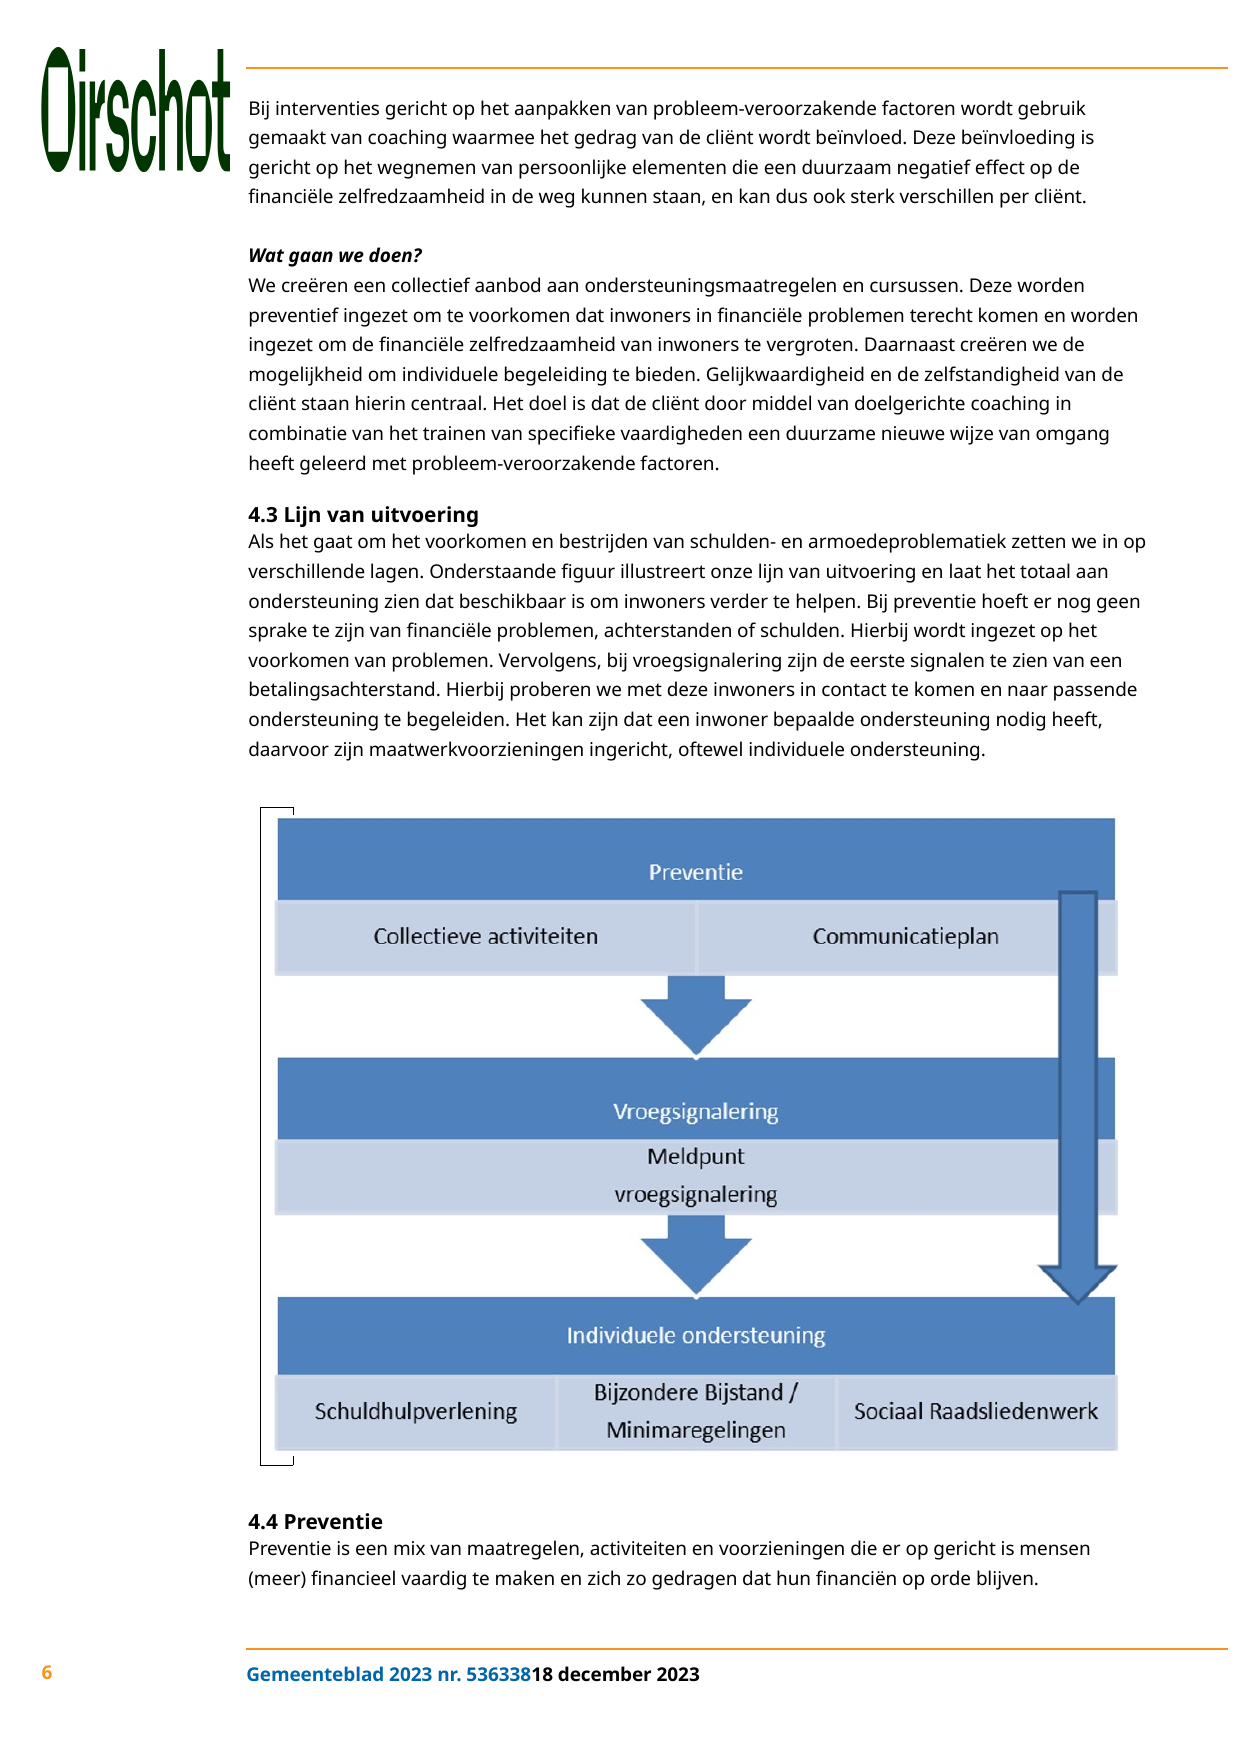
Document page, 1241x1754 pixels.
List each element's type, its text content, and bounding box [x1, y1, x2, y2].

text Preventie is een mix van maatregelen, activiteiten en voorzieningen die er op gericht is mensen (meer) financieel vaardig te maken en zich zo gedragen dat hun financiën op orde blijven. [248, 1536, 1152, 1591]
text Bij interventies gericht op het aanpakken van probleem-veroorzakende factoren wordt gebruik gemaakt van coaching waarmee het gedrag van de cliënt wordt beïnvloed. Deze beïnvloeding is gericht op het wegnemen van persoonlijke elementen die een duurzaam negatief effect op de financiële zelfredzaamheid in de weg kunnen staan, en kan dus ook sterk verschillen per cliënt. [248, 95, 1152, 209]
text We creëren een collectief aanbod aan ondersteuningsmaatregelen en cursussen. Deze worden preventief ingezet om te voorkomen dat inwoners in financiële problemen terecht komen en worden ingezet om de financiële zelfredzaamheid van inwoners te vergroten. Daarnaast creëren we de mogelijkheid om individuele begeleiding te bieden. Gelijkwaardigheid en de zelfstandigheid van de cliënt staan hierin centraal. Het doel is dat de cliënt door middel van doelgerichte coaching in combinatie van het trainen van specifieke vaardigheden een duurzame nieuwe wijze van omgang heeft geleerd met probleem-veroorzakende factoren. [248, 272, 1152, 476]
picture [268, 815, 1125, 1456]
text Als het gaat om het voorkomen en bestrijden van schulden- en armoedeproblematiek zetten we in op verschillende lagen. Onderstaande figuur illustreert onze lijn van uitvoering en laat het totaal aan ondersteuning zien dat beschikbaar is om inwoners verder te helpen. Bij preventie hoeft er nog geen sprake te zijn van financiële problemen, achterstanden of schulden. Hierbij wordt ingezet op het voorkomen van problemen. Vervolgens, bij vroegsignalering zijn de eerste signalen te zien van een betalingsachterstand. Hierbij proberen we met deze inwoners in contact te komen en naar passende ondersteuning te begeleiden. Het kan zijn dat een inwoner bepaalde ondersteuning nodig heeft, daarvoor zijn maatwerkvoorzieningen ingericht, oftewel individuele ondersteuning. [248, 529, 1152, 761]
text Wat gaan we doen? [248, 243, 1152, 268]
picture [41, 47, 231, 172]
text 4.3 Lijn van uitvoering [248, 500, 1152, 529]
text 4.4 Preventie [248, 1507, 1152, 1536]
